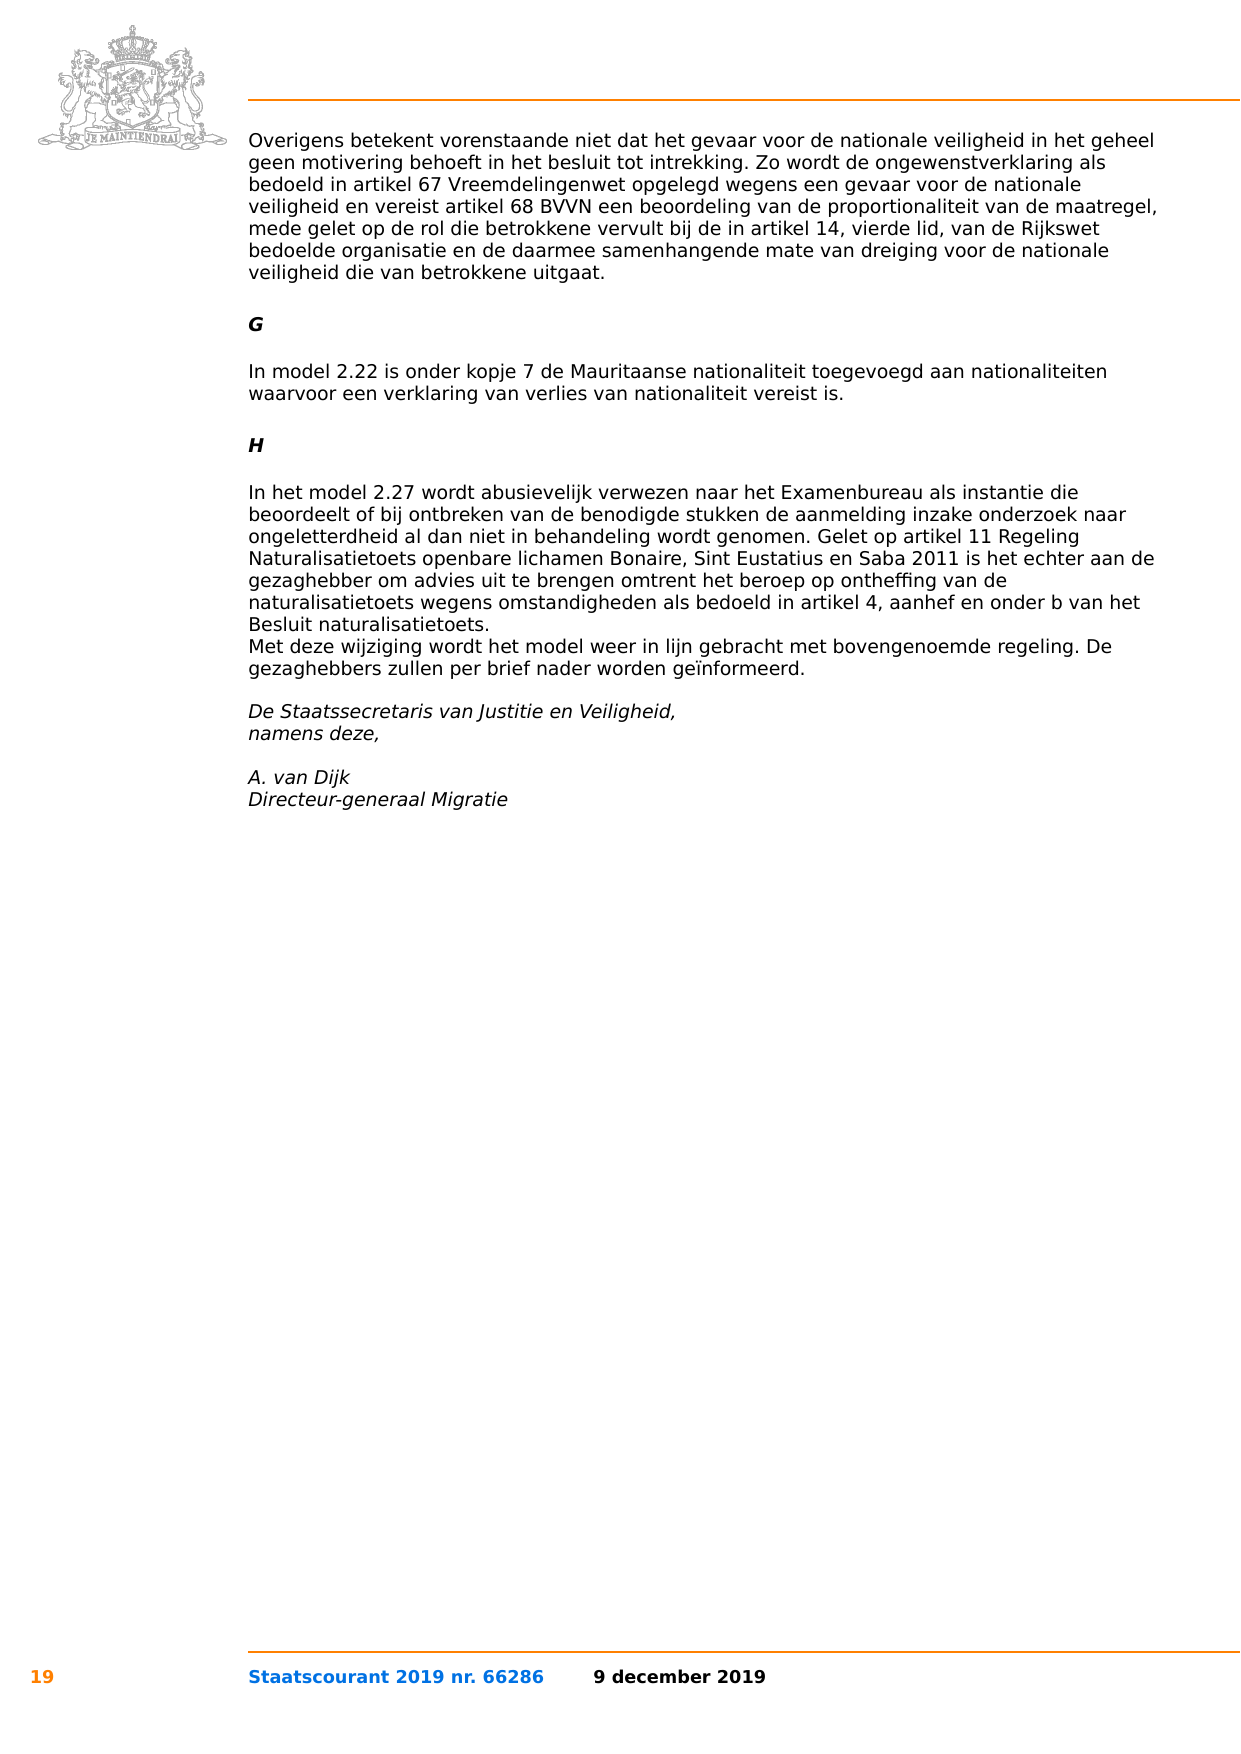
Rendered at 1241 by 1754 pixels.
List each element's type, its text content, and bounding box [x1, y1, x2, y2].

subtitle G [248, 314, 1163, 336]
text De Staatssecretaris van Justitie en Veiligheid, namens deze, A. van Dijk Directeur-generaal Migratie [248, 701, 1163, 811]
text In het model 2.27 wordt abusievelijk verwezen naar het Examenbureau als instantie die beoordeelt of bij ontbreken van de benodigde stukken de aanmelding inzake onderzoek naar ongeletterdheid al dan niet in behandeling wordt genomen. Gelet op artikel 11 Regeling Naturalisatietoets openbare lichamen Bonaire, Sint Eustatius en Saba 2011 is het echter aan de gezaghebber om advies uit te brengen omtrent het beroep op ontheffing van de naturalisatietoets wegens omstandigheden als bedoeld in artikel 4, aanhef en onder b van het Besluit naturalisatietoets. [248, 482, 1163, 636]
text Met deze wijziging wordt het model weer in lijn gebracht met bovengenoemde regeling. De gezaghebbers zullen per brief nader worden geïnformeerd. [248, 636, 1163, 679]
subtitle H [248, 435, 1163, 457]
picture [38, 25, 227, 150]
text Overigens betekent vorenstaande niet dat het gevaar voor de nationale veiligheid in het geheel geen motivering behoeft in het besluit tot intrekking. Zo wordt de ongewenstverklaring als bedoeld in artikel 67 Vreemdelingenwet opgelegd wegens een gevaar voor de nationale veiligheid en vereist artikel 68 BVVN een beoordeling van de proportionaliteit van de maatregel, mede gelet op de rol die betrokkene vervult bij de in artikel 14, vierde lid, van de Rijkswet bedoelde organisatie en de daarmee samenhangende mate van dreiging voor de nationale veiligheid die van betrokkene uitgaat. [248, 130, 1163, 284]
text In model 2.22 is onder kopje 7 de Mauritaanse nationaliteit toegevoegd aan nationaliteiten waarvoor een verklaring van verlies van nationaliteit vereist is. [248, 361, 1163, 405]
